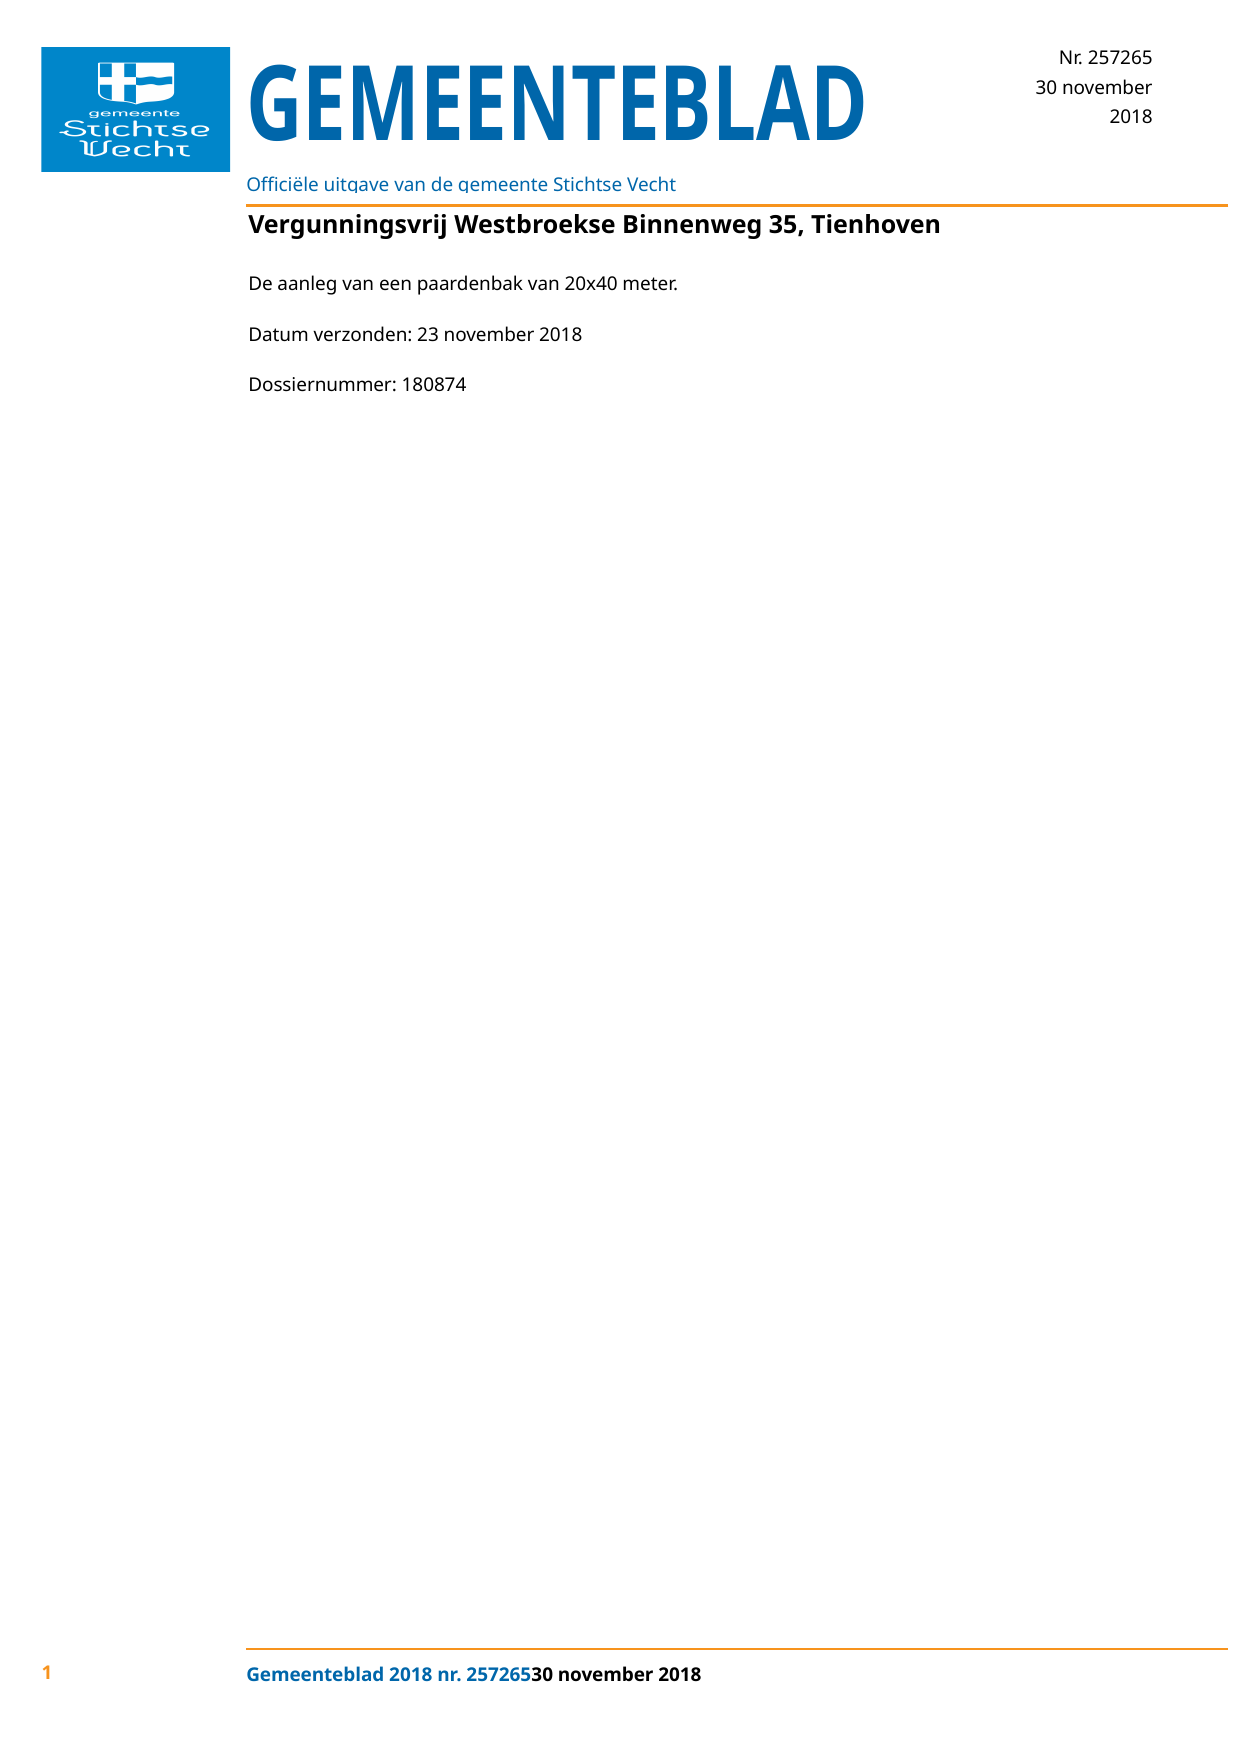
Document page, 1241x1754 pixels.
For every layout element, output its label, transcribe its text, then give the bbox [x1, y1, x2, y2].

picture [99, 63, 135, 101]
text Datum verzonden: 23 november 2018 [248, 321, 1152, 346]
text Dossiernummer: 180874 [248, 371, 1152, 397]
text De aanleg van een paardenbak van 20x40 meter. [248, 270, 1152, 296]
text Vergunningsvrij Westbroekse Binnenweg 35, Tienhoven [248, 207, 1152, 241]
picture [137, 63, 174, 103]
